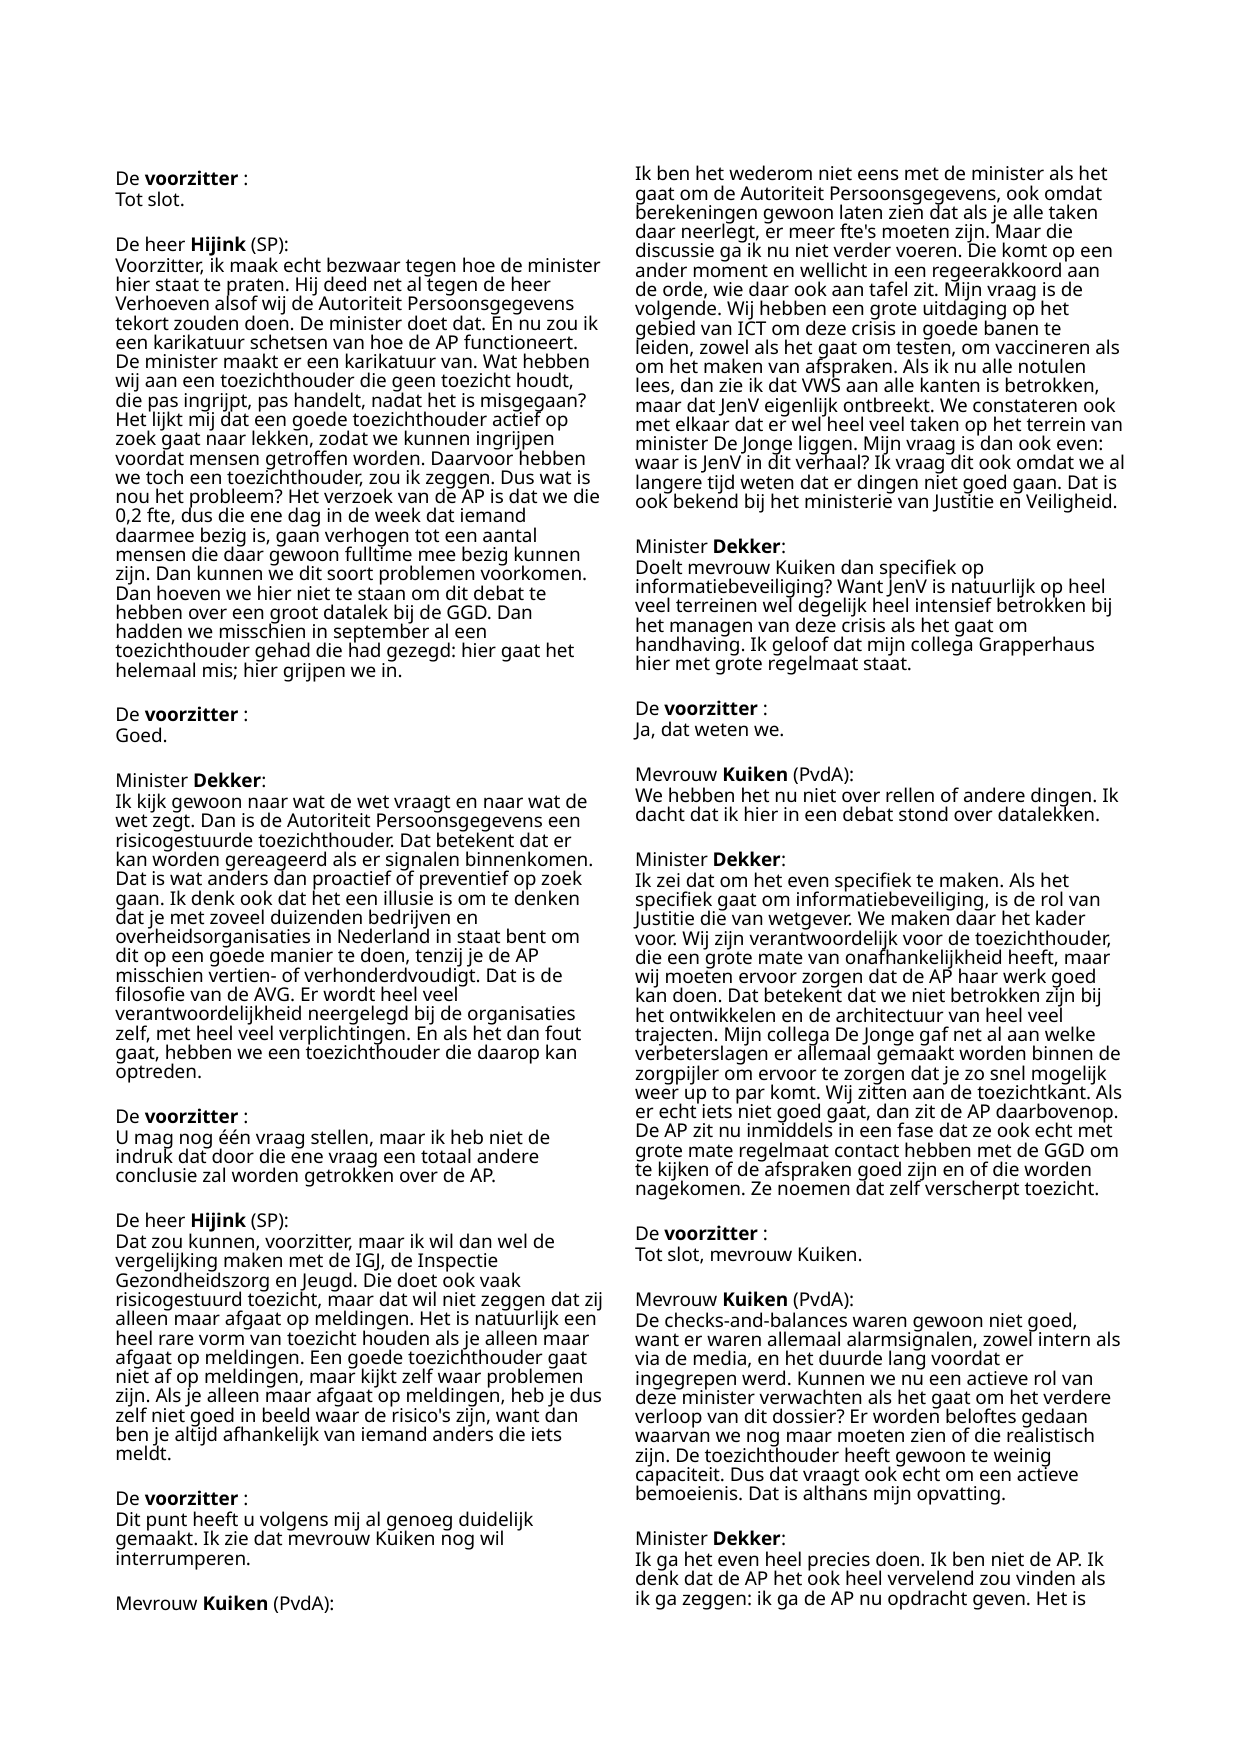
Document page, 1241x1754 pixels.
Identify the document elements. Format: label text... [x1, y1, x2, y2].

text De voorzitter : [115, 165, 605, 191]
text De heer Hijink (SP): [115, 1207, 605, 1233]
text Dat zou kunnen, voorzitter, maar ik wil dan wel de vergelijking maken met de IGJ, de Inspectie Gezondheidszorg en Jeugd. Die doet ook vaak risicogestuurd toezicht, maar dat wil niet zeggen dat zij alleen maar afgaat op meldingen. Het is natuurlijk een heel rare vorm van toezicht houden als je alleen maar afgaat op meldingen. Een goede toezichthouder gaat niet af op meldingen, maar kijkt zelf waar problemen zijn. Als je alleen maar afgaat op meldingen, heb je dus zelf niet goed in beeld waar de risico's zijn, want dan ben je altijd afhankelijk van iemand anders die iets meldt. [115, 1233, 605, 1464]
text De voorzitter : [115, 1103, 605, 1129]
text De heer Hijink (SP): [115, 231, 605, 257]
text De voorzitter : [635, 695, 1125, 721]
text Tot slot. [115, 191, 605, 210]
text Dit punt heeft u volgens mij al genoeg duidelijk gemaakt. Ik zie dat mevrouw Kuiken nog wil interrumperen. [115, 1511, 605, 1569]
text Minister Dekker: [115, 767, 605, 793]
text Tot slot, mevrouw Kuiken. [635, 1246, 1125, 1265]
text Ik ga het even heel precies doen. Ik ben niet de AP. Ik denk dat de AP het ook heel vervelend zou vinden als ik ga zeggen: ik ga de AP nu opdracht geven. Het is [635, 1551, 1125, 1609]
text Mevrouw Kuiken (PvdA): [635, 1286, 1125, 1312]
text We hebben het nu niet over rellen of andere dingen. Ik dacht dat ik hier in een debat stond over datalekken. [635, 787, 1125, 825]
text Mevrouw Kuiken (PvdA): [635, 761, 1125, 787]
text Mevrouw Kuiken (PvdA): [115, 1590, 605, 1615]
text Voorzitter, ik maak echt bezwaar tegen hoe de minister hier staat te praten. Hij deed net al tegen de heer Verhoeven alsof wij de Autoriteit Persoonsgegevens tekort zouden doen. De minister doet dat. En nu zou ik een karikatuur schetsen van hoe de AP functioneert. De minister maakt er een karikatuur van. Wat hebben wij aan een toezichthouder die geen toezicht houdt, die pas ingrijpt, pas handelt, nadat het is misgegaan? Het lijkt mij dat een goede toezichthouder actief op zoek gaat naar lekken, zodat we kunnen ingrijpen voordat mensen getroffen worden. Daarvoor hebben we toch een toezichthouder, zou ik zeggen. Dus wat is nou het probleem? Het verzoek van de AP is dat we die 0,2 fte, dus die ene dag in de week dat iemand daarmee bezig is, gaan verhogen tot een aantal mensen die daar gewoon fulltime mee bezig kunnen zijn. Dan kunnen we dit soort problemen voorkomen. Dan hoeven we hier niet te staan om dit debat te hebben over een groot datalek bij de GGD. Dan hadden we misschien in september al een toezichthouder gehad die had gezegd: hier gaat het helemaal mis; hier grijpen we in. [115, 257, 605, 681]
text Ik kijk gewoon naar wat de wet vraagt en naar wat de wet zegt. Dan is de Autoriteit Persoonsgegevens een risicogestuurde toezichthouder. Dat betekent dat er kan worden gereageerd als er signalen binnenkomen. Dat is wat anders dan proactief of preventief op zoek gaan. Ik denk ook dat het een illusie is om te denken dat je met zoveel duizenden bedrijven en overheidsorganisaties in Nederland in staat bent om dit op een goede manier te doen, tenzij je de AP misschien vertien- of verhonderdvoudigt. Dat is de filosofie van de AVG. Er wordt heel veel verantwoordelijkheid neergelegd bij de organisaties zelf, met heel veel verplichtingen. En als het dan fout gaat, hebben we een toezichthouder die daarop kan optreden. [115, 793, 605, 1082]
text Minister Dekker: [635, 846, 1125, 872]
text Minister Dekker: [635, 533, 1125, 559]
text De voorzitter : [115, 702, 605, 727]
text Doelt mevrouw Kuiken dan specifiek op informatiebeveiliging? Want JenV is natuurlijk op heel veel terreinen wel degelijk heel intensief betrokken bij het managen van deze crisis als het gaat om handhaving. Ik geloof dat mijn collega Grapperhaus hier met grote regelmaat staat. [635, 559, 1125, 674]
text Minister Dekker: [635, 1525, 1125, 1551]
text Ik ben het wederom niet eens met de minister als het gaat om de Autoriteit Persoonsgegevens, ook omdat berekeningen gewoon laten zien dat als je alle taken daar neerlegt, er meer fte's moeten zijn. Maar die discussie ga ik nu niet verder voeren. Die komt op een ander moment en wellicht in een regeerakkoord aan de orde, wie daar ook aan tafel zit. Mijn vraag is de volgende. Wij hebben een grote uitdaging op het gebied van ICT om deze crisis in goede banen te leiden, zowel als het gaat om testen, om vaccineren als om het maken van afspraken. Als ik nu alle notulen lees, dan zie ik dat VWS aan alle kanten is betrokken, maar dat JenV eigenlijk ontbreekt. We constateren ook met elkaar dat er wel heel veel taken op het terrein van minister De Jonge liggen. Mijn vraag is dan ook even: waar is JenV in dit verhaal? Ik vraag dit ook omdat we al langere tijd weten dat er dingen niet goed gaan. Dat is ook bekend bij het ministerie van Justitie en Veiligheid. [635, 165, 1125, 512]
text De checks-and-balances waren gewoon niet goed, want er waren allemaal alarmsignalen, zowel intern als via de media, en het duurde lang voordat er ingegrepen werd. Kunnen we nu een actieve rol van deze minister verwachten als het gaat om het verdere verloop van dit dossier? Er worden beloftes gedaan waarvan we nog maar moeten zien of die realistisch zijn. De toezichthouder heeft gewoon te weinig capaciteit. Dus dat vraagt ook echt om een actieve bemoeienis. Dat is althans mijn opvatting. [635, 1312, 1125, 1504]
text Ja, dat weten we. [635, 721, 1125, 740]
text U mag nog één vraag stellen, maar ik heb niet de indruk dat door die ene vraag een totaal andere conclusie zal worden getrokken over de AP. [115, 1129, 605, 1187]
text De voorzitter : [635, 1220, 1125, 1246]
text De voorzitter : [115, 1485, 605, 1511]
text Goed. [115, 727, 605, 747]
text Ik zei dat om het even specifiek te maken. Als het specifiek gaat om informatiebeveiliging, is de rol van Justitie die van wetgever. We maken daar het kader voor. Wij zijn verantwoordelijk voor de toezichthouder, die een grote mate van onafhankelijkheid heeft, maar wij moeten ervoor zorgen dat de AP haar werk goed kan doen. Dat betekent dat we niet betrokken zijn bij het ontwikkelen en de architectuur van heel veel trajecten. Mijn collega De Jonge gaf net al aan welke verbeterslagen er allemaal gemaakt worden binnen de zorgpijler om ervoor te zorgen dat je zo snel mogelijk weer up to par komt. Wij zitten aan de toezichtkant. Als er echt iets niet goed gaat, dan zit de AP daarbovenop. De AP zit nu inmiddels in een fase dat ze ook echt met grote mate regelmaat contact hebben met de GGD om te kijken of de afspraken goed zijn en of die worden nagekomen. Ze noemen dat zelf verscherpt toezicht. [635, 872, 1125, 1199]
